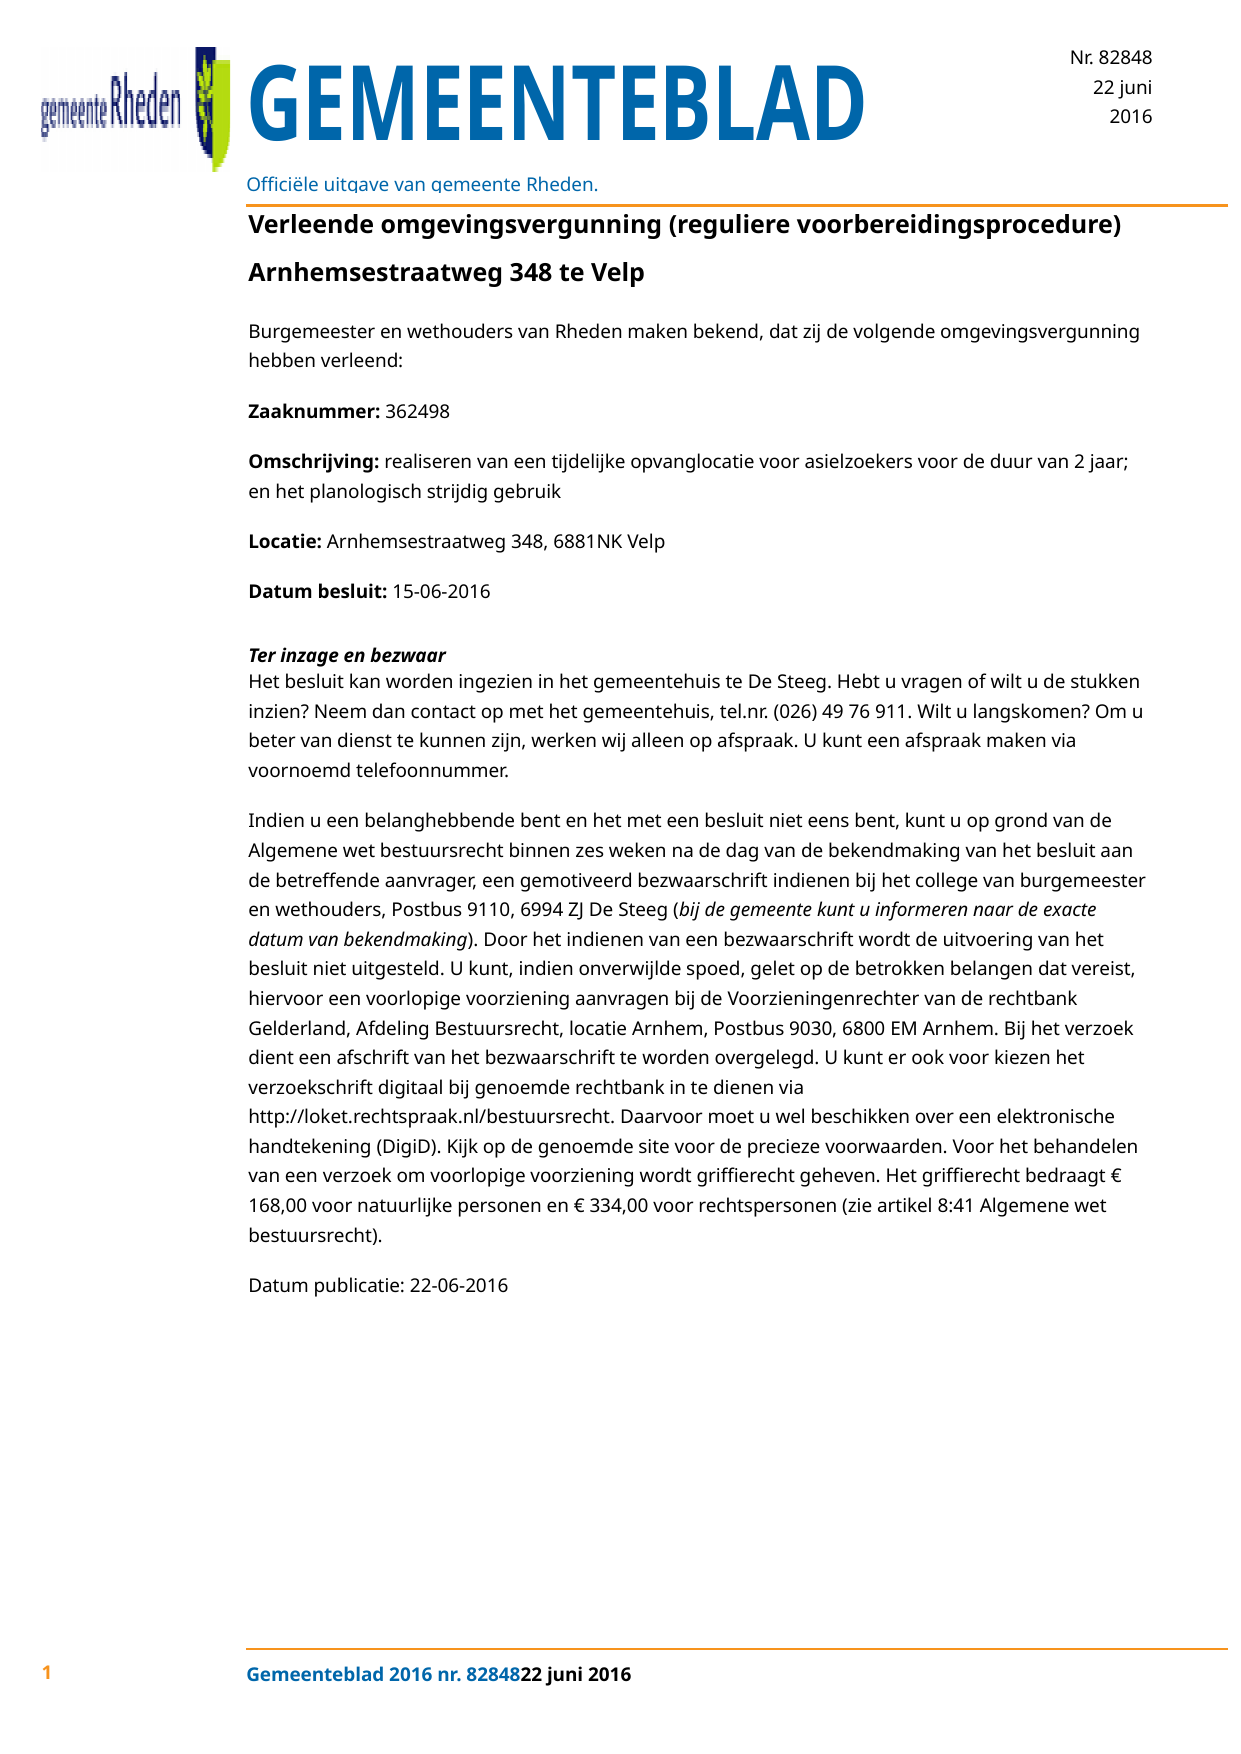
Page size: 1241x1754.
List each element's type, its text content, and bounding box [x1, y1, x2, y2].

text Omschrijving: realiseren van een tijdelijke opvanglocatie voor asielzoekers voor de duur van 2 jaar; en het planologisch strijdig gebruik [248, 448, 1152, 504]
text Ter inzage en bezwaar [248, 643, 1152, 668]
text Datum publicatie: 22-06-2016 [248, 1272, 1152, 1298]
text Locatie: Arnhemsestraatweg 348, 6881NK Velp [248, 528, 1152, 554]
picture [41, 47, 231, 172]
text Datum besluit: 15-06-2016 [248, 579, 1152, 604]
text Indien u een belanghebbende bent en het met een besluit niet eens bent, kunt u op grond van de Algemene wet bestuursrecht binnen zes weken na de dag van de bekendmaking van het besluit aan de betreffende aanvrager, een gemotiveerd bezwaarschrift indienen bij het college van burgemeester en wethouders, Postbus 9110, 6994 ZJ De Steeg (bij de gemeente kunt u informeren naar de exacte datum van bekendmaking). Door het indienen van een bezwaarschrift wordt de uitvoering van het besluit niet uitgesteld. U kunt, indien onverwijlde spoed, gelet op de betrokken belangen dat vereist, hiervoor een voorlopige voorziening aanvragen bij de Voorzieningenrechter van de rechtbank Gelderland, Afdeling Bestuursrecht, locatie Arnhem, Postbus 9030, 6800 EM Arnhem. Bij het verzoek dient een afschrift van het bezwaarschrift te worden overgelegd. U kunt er ook voor kiezen het verzoekschrift digitaal bij genoemde rechtbank in te dienen via http://loket.rechtspraak.nl/bestuursrecht. Daarvoor moet u wel beschikken over een elektronische handtekening (DigiD). Kijk op de genoemde site voor de precieze voorwaarden. Voor het behandelen van een verzoek om voorlopige voorziening wordt griffierecht geheven. Het griffierecht bedraagt € 168,00 voor natuurlijke personen en € 334,00 voor rechtspersonen (zie artikel 8:41 Algemene wet bestuursrecht). [248, 808, 1152, 1247]
text Verleende omgevingsvergunning (reguliere voorbereidingsprocedure) Arnhemsestraatweg 348 te Velp [248, 207, 1152, 288]
text Burgemeester en wethouders van Rheden maken bekend, dat zij de volgende omgevingsvergunning hebben verleend: [248, 318, 1152, 373]
text Zaaknummer: 362498 [248, 398, 1152, 424]
text Het besluit kan worden ingezien in het gemeentehuis te De Steeg. Hebt u vragen of wilt u de stukken inzien? Neem dan contact op met het gemeentehuis, tel.nr. (026) 49 76 911. Wilt u langskomen? Om u beter van dienst te kunnen zijn, werken wij alleen op afspraak. U kunt een afspraak maken via voornoemd telefoonnummer. [248, 668, 1152, 783]
